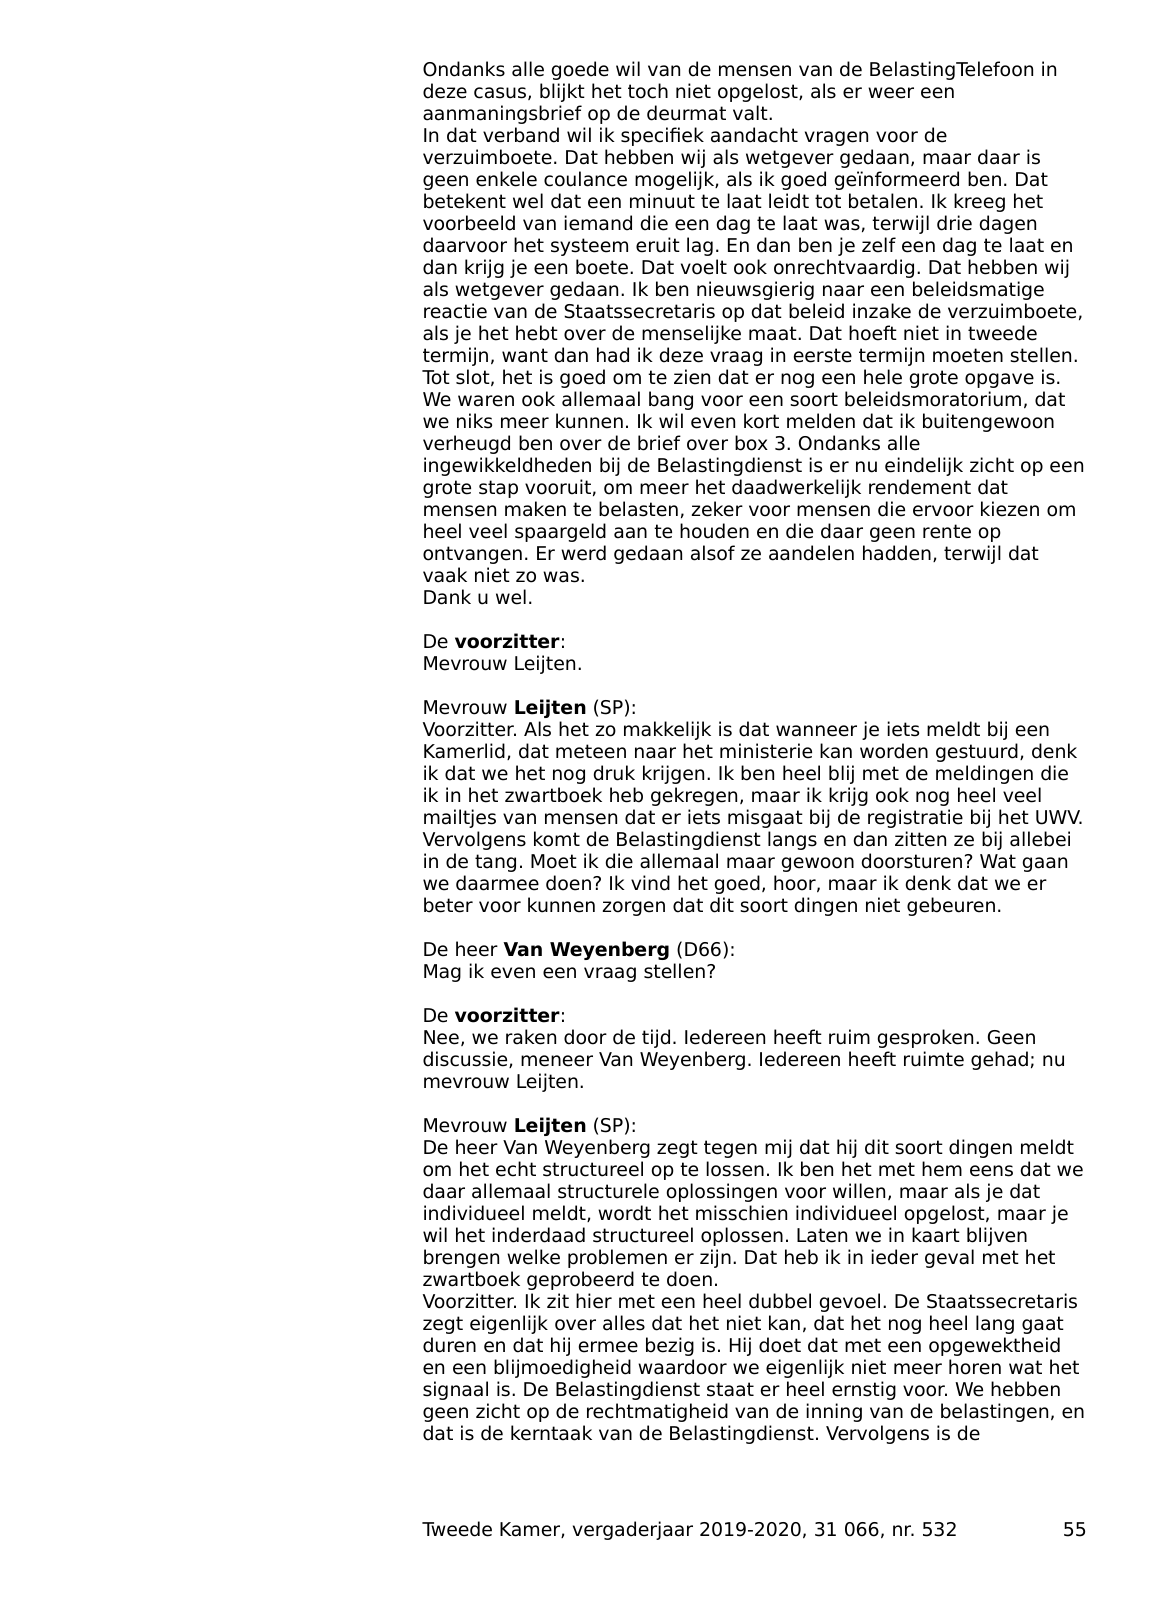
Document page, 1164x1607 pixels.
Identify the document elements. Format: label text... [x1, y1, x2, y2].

text Tot slot, het is goed om te zien dat er nog een hele grote opgave is. We waren ook allemaal bang voor een soort beleidsmoratorium, dat we niks meer kunnen. Ik wil even kort melden dat ik buitengewoon verheugd ben over de brief over box 3. Ondanks alle ingewikkeldheden bij de Belastingdienst is er nu eindelijk zicht op een grote stap vooruit, om meer het daadwerkelijk rendement dat mensen maken te belasten, zeker voor mensen die ervoor kiezen om heel veel spaargeld aan te houden en die daar geen rente op ontvangen. Er werd gedaan alsof ze aandelen hadden, terwijl dat vaak niet zo was. [422, 367, 1087, 587]
text Dank u wel. [422, 587, 1087, 608]
text Voorzitter. Ik zit hier met een heel dubbel gevoel. De Staatssecretaris zegt eigenlijk over alles dat het niet kan, dat het nog heel lang gaat duren en dat hij ermee bezig is. Hij doet dat met een opgewektheid en een blijmoedigheid waardoor we eigenlijk niet meer horen wat het signaal is. De Belastingdienst staat er heel ernstig voor. We hebben geen zicht op de rechtmatigheid van de inning van de belastingen, en dat is de kerntaak van de Belastingdienst. Vervolgens is de [422, 1291, 1087, 1445]
text Mevrouw Leijten. [422, 653, 1087, 675]
text Mevrouw Leijten (SP): [422, 697, 1087, 719]
text Nee, we raken door de tijd. Iedereen heeft ruim gesproken. Geen discussie, meneer Van Weyenberg. Iedereen heeft ruimte gehad; nu mevrouw Leijten. [422, 1027, 1087, 1093]
text In dat verband wil ik specifiek aandacht vragen voor de verzuimboete. Dat hebben wij als wetgever gedaan, maar daar is geen enkele coulance mogelijk, als ik goed geïnformeerd ben. Dat betekent wel dat een minuut te laat leidt tot betalen. Ik kreeg het voorbeeld van iemand die een dag te laat was, terwijl drie dagen daarvoor het systeem eruit lag. En dan ben je zelf een dag te laat en dan krijg je een boete. Dat voelt ook onrechtvaardig. Dat hebben wij als wetgever gedaan. Ik ben nieuwsgierig naar een beleidsmatige reactie van de Staatssecretaris op dat beleid inzake de verzuimboete, als je het hebt over de menselijke maat. Dat hoeft niet in tweede termijn, want dan had ik deze vraag in eerste termijn moeten stellen. [422, 125, 1087, 367]
text Mag ik even een vraag stellen? [422, 961, 1087, 983]
text De voorzitter: [422, 1005, 1087, 1027]
text Mevrouw Leijten (SP): [422, 1115, 1087, 1137]
text De heer Van Weyenberg (D66): [422, 939, 1087, 961]
text Ondanks alle goede wil van de mensen van de BelastingTelefoon in deze casus, blijkt het toch niet opgelost, als er weer een aanmaningsbrief op de deurmat valt. [422, 59, 1087, 125]
text De heer Van Weyenberg zegt tegen mij dat hij dit soort dingen meldt om het echt structureel op te lossen. Ik ben het met hem eens dat we daar allemaal structurele oplossingen voor willen, maar als je dat individueel meldt, wordt het misschien individueel opgelost, maar je wil het inderdaad structureel oplossen. Laten we in kaart blijven brengen welke problemen er zijn. Dat heb ik in ieder geval met het zwartboek geprobeerd te doen. [422, 1137, 1087, 1291]
text De voorzitter: [422, 631, 1087, 653]
text Voorzitter. Als het zo makkelijk is dat wanneer je iets meldt bij een Kamerlid, dat meteen naar het ministerie kan worden gestuurd, denk ik dat we het nog druk krijgen. Ik ben heel blij met de meldingen die ik in het zwartboek heb gekregen, maar ik krijg ook nog heel veel mailtjes van mensen dat er iets misgaat bij de registratie bij het UWV. Vervolgens komt de Belastingdienst langs en dan zitten ze bij allebei in de tang. Moet ik die allemaal maar gewoon doorsturen? Wat gaan we daarmee doen? Ik vind het goed, hoor, maar ik denk dat we er beter voor kunnen zorgen dat dit soort dingen niet gebeuren. [422, 719, 1087, 917]
